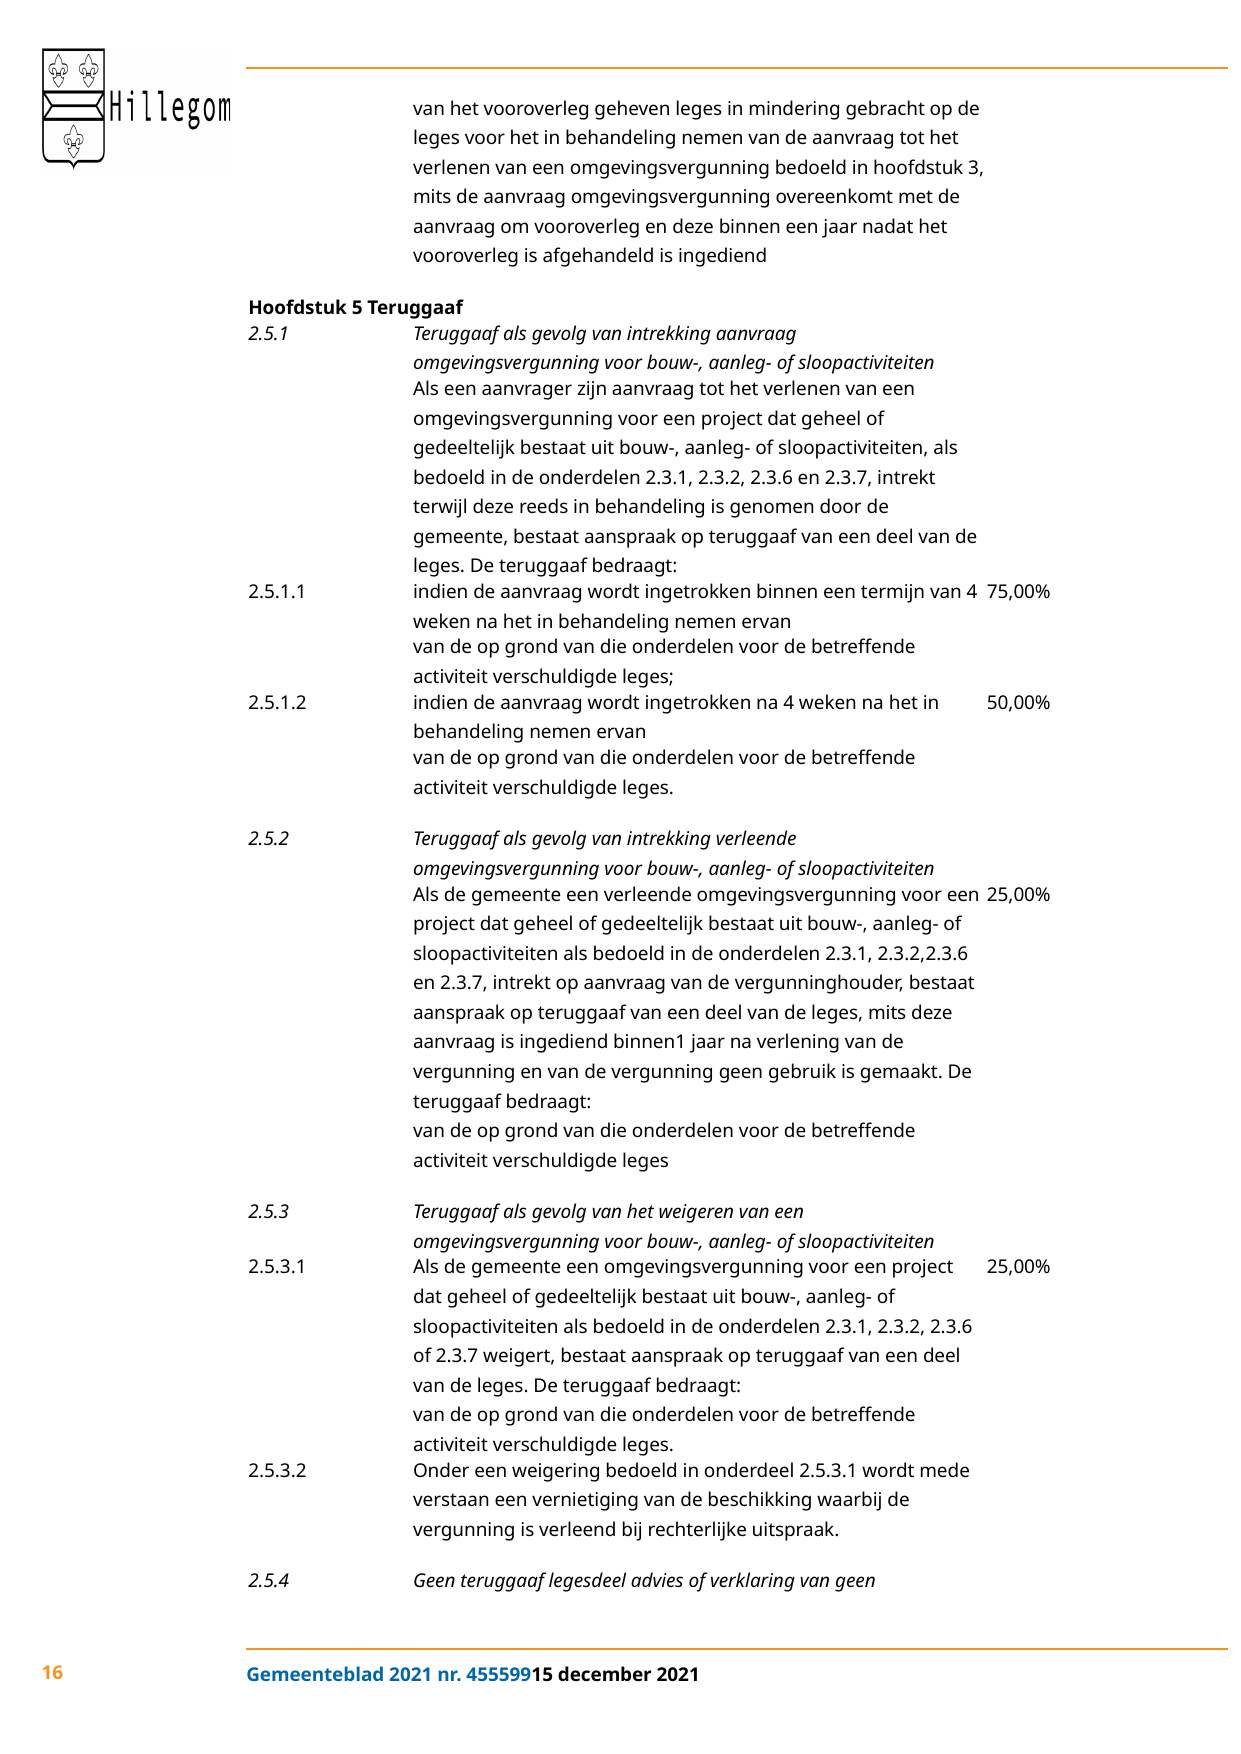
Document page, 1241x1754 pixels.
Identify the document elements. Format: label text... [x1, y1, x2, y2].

table_cell Als de gemeente een omgevingsvergunning voor een project dat geheel of gedeeltelijk bestaat uit bouw-, aanleg- of sloopactiviteiten als bedoeld in de onderdelen 2.3.1, 2.3.2, 2.3.6 of 2.3.7 weigert, bestaat aanspraak op teruggaaf van een deel van de leges. De teruggaaf bedraagt: van de op grond van die onderdelen voor de betreffende activiteit verschuldigde leges. [413, 1254, 987, 1457]
table_cell [248, 375, 413, 578]
table_cell Teruggaaf als gevolg van intrekking aanvraag omgevingsvergunning voor bouw-, aanleg- of sloopactiviteiten [413, 320, 987, 375]
table_cell 2.5.3.1 [248, 1254, 413, 1457]
table_cell Teruggaaf als gevolg van het weigeren van een omgevingsvergunning voor bouw-, aanleg- of sloopactiviteiten [413, 1199, 987, 1254]
table_cell 2.5.1 [248, 320, 413, 375]
table_cell [413, 800, 987, 825]
table_cell [987, 1457, 1152, 1542]
table_cell 2.5.3.2 [248, 1457, 413, 1542]
table_cell [248, 881, 413, 1173]
table_cell Onder een weigering bedoeld in onderdeel 2.5.3.1 wordt mede verstaan een vernietiging van de beschikking waarbij de vergunning is verleend bij rechterlijke uitspraak. [413, 1457, 987, 1542]
table_cell [987, 375, 1152, 578]
table_cell van de op grond van die onderdelen voor de betreffende activiteit verschuldigde leges. [413, 744, 987, 800]
table_cell 75,00% [987, 579, 1152, 634]
table_cell [987, 1542, 1152, 1568]
table_cell [248, 1173, 413, 1198]
table_cell 2.5.2 [248, 825, 413, 881]
picture [41, 47, 231, 172]
table_cell Geen teruggaaf legesdeel advies of verklaring van geen [413, 1568, 987, 1593]
table_cell van de op grond van die onderdelen voor de betreffende activiteit verschuldigde leges; [413, 634, 987, 689]
table_cell 25,00% [987, 1254, 1152, 1457]
table_cell [248, 95, 413, 268]
table_cell [248, 634, 413, 689]
table_cell [987, 1173, 1152, 1198]
table_cell [248, 800, 413, 825]
table_cell 2.5.3 [248, 1199, 413, 1254]
table_cell [987, 95, 1152, 268]
table_cell 25,00% [987, 881, 1152, 1173]
table_cell [987, 744, 1152, 800]
table_cell [413, 269, 987, 294]
table_cell [987, 634, 1152, 689]
table_cell [248, 744, 413, 800]
table_cell [987, 825, 1152, 881]
table_cell 50,00% [987, 689, 1152, 744]
table_cell indien de aanvraag wordt ingetrokken na 4 weken na het in behandeling nemen ervan [413, 689, 987, 744]
table_cell van het vooroverleg geheven leges in mindering gebracht op de leges voor het in behandeling nemen van de aanvraag tot het verlenen van een omgevingsvergunning bedoeld in hoofdstuk 3, mits de aanvraag omgevingsvergunning overeenkomt met de aanvraag om vooroverleg en deze binnen een jaar nadat het vooroverleg is afgehandeld is ingediend [413, 95, 987, 268]
table_cell [987, 800, 1152, 825]
table_cell [413, 1542, 987, 1568]
table_cell indien de aanvraag wordt ingetrokken binnen een termijn van 4 weken na het in behandeling nemen ervan [413, 579, 987, 634]
table_cell 2.5.1.1 [248, 579, 413, 634]
table_cell [987, 1199, 1152, 1254]
table_cell [248, 269, 413, 294]
table_cell [987, 269, 1152, 294]
table_cell Teruggaaf als gevolg van intrekking verleende omgevingsvergunning voor bouw-, aanleg- of sloopactiviteiten [413, 825, 987, 881]
table_cell 2.5.1.2 [248, 689, 413, 744]
table_cell [413, 1173, 987, 1198]
table_cell 2.5.4 [248, 1568, 413, 1593]
table_cell [987, 1568, 1152, 1593]
table_cell Als een aanvrager zijn aanvraag tot het verlenen van een omgevingsvergunning voor een project dat geheel of gedeeltelijk bestaat uit bouw-, aanleg- of sloopactiviteiten, als bedoeld in de onderdelen 2.3.1, 2.3.2, 2.3.6 en 2.3.7, intrekt terwijl deze reeds in behandeling is genomen door de gemeente, bestaat aanspraak op teruggaaf van een deel van de leges. De teruggaaf bedraagt: [413, 375, 987, 578]
table_cell Hoofdstuk 5 Teruggaaf [248, 294, 987, 320]
table_cell [987, 294, 1152, 320]
table_cell Als de gemeente een verleende omgevingsvergunning voor een project dat geheel of gedeeltelijk bestaat uit bouw-, aanleg- of sloopactiviteiten als bedoeld in de onderdelen 2.3.1, 2.3.2,2.3.6 en 2.3.7, intrekt op aanvraag van de vergunninghouder, bestaat aanspraak op teruggaaf van een deel van de leges, mits deze aanvraag is ingediend binnen1 jaar na verlening van de vergunning en van de vergunning geen gebruik is gemaakt. De teruggaaf bedraagt: van de op grond van die onderdelen voor de betreffende activiteit verschuldigde leges [413, 881, 987, 1173]
table_cell [987, 320, 1152, 375]
table_cell [248, 1542, 413, 1568]
